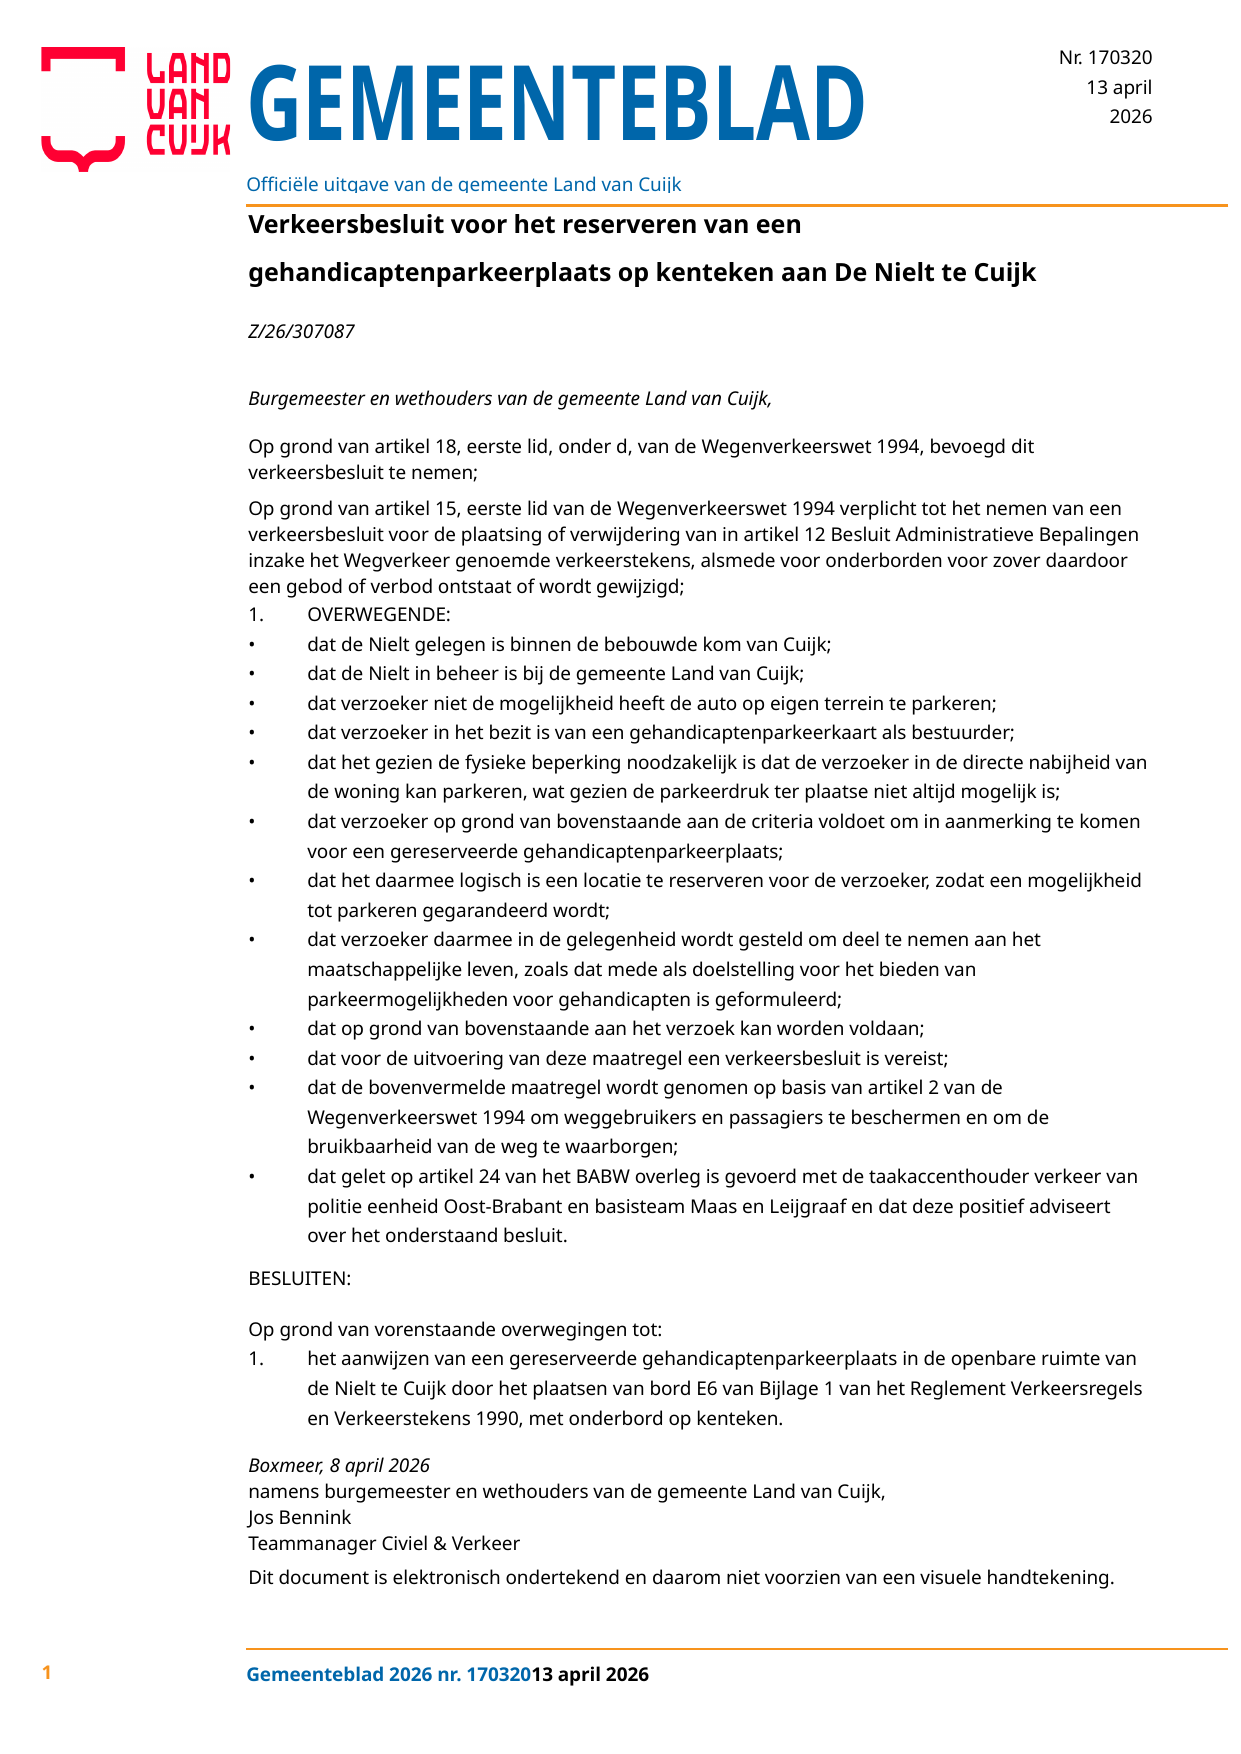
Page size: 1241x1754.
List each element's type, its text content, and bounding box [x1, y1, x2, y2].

text Jos Bennink [248, 1504, 1152, 1530]
list dat de Nielt gelegen is binnen de bebouwde kom van Cuijk; [248, 631, 1152, 656]
list dat de Nielt in beheer is bij de gemeente Land van Cuijk; [248, 660, 1152, 686]
picture [41, 47, 231, 172]
text Burgemeester en wethouders van de gemeente Land van Cuijk, [248, 386, 1152, 411]
text Dit document is elektronisch ondertekend en daarom niet voorzien van een visuele handtekening. [248, 1569, 1152, 1588]
text BESLUITEN: [248, 1266, 1152, 1291]
text Op grond van vorenstaande overwegingen tot: [248, 1316, 1152, 1342]
text Op grond van artikel 18, eerste lid, onder d, van de Wegenverkeerswet 1994, bevoegd dit verkeersbesluit te nemen; [248, 433, 1152, 485]
list dat voor de uitvoering van deze maatregel een verkeersbesluit is vereist; [248, 1045, 1152, 1071]
text Op grond van artikel 15, eerste lid van de Wegenverkeerswet 1994 verplicht tot het nemen van een verkeersbesluit voor de plaatsing of verwijdering van in artikel 12 Besluit Administratieve Bepalingen inzake het Wegverkeer genoemde verkeerstekens, alsmede voor onderborden voor zover daardoor een gebod of verbod ontstaat of wordt gewijzigd; [248, 496, 1152, 598]
list dat verzoeker in het bezit is van een gehandicaptenparkeerkaart als bestuurder; [248, 719, 1152, 745]
list dat verzoeker daarmee in de gelegenheid wordt gesteld om deel te nemen aan het maatschappelijke leven, zoals dat mede als doelstelling voor het bieden van parkeermogelijkheden voor gehandicapten is geformuleerd; [248, 927, 1152, 1011]
list dat het gezien de fysieke beperking noodzakelijk is dat de verzoeker in de directe nabijheid van de woning kan parkeren, wat gezien de parkeerdruk ter plaatse niet altijd mogelijk is; [248, 749, 1152, 804]
list dat op grond van bovenstaande aan het verzoek kan worden voldaan; [248, 1015, 1152, 1041]
list dat het daarmee logisch is een locatie te reserveren voor de verzoeker, zodat een mogelijkheid tot parkeren gegarandeerd wordt; [248, 867, 1152, 923]
text Z/26/307087 [248, 318, 1152, 344]
list dat verzoeker niet de mogelijkheid heeft de auto op eigen terrein te parkeren; [248, 690, 1152, 716]
text Verkeersbesluit voor het reserveren van een gehandicaptenparkeerplaats op kenteken aan De Nielt te Cuijk [248, 207, 1152, 288]
list dat verzoeker op grond van bovenstaande aan de criteria voldoet om in aanmerking te komen voor een gereserveerde gehandicaptenparkeerplaats; [248, 808, 1152, 863]
list dat de bovenvermelde maatregel wordt genomen op basis van artikel 2 van de Wegenverkeerswet 1994 om weggebruikers en passagiers te beschermen en om de bruikbaarheid van de weg te waarborgen; [248, 1074, 1152, 1159]
text namens burgemeester en wethouders van de gemeente Land van Cuijk, [248, 1478, 1152, 1504]
list OVERWEGENDE: [248, 601, 1152, 627]
list dat gelet op artikel 24 van het BABW overleg is gevoerd met de taakaccenthouder verkeer van politie eenheid Oost-Brabant en basisteam Maas en Leijgraaf en dat deze positief adviseert over het onderstaand besluit. [248, 1163, 1152, 1248]
text Boxmeer, 8 april 2026 [248, 1453, 1152, 1478]
list het aanwijzen van een gereserveerde gehandicaptenparkeerplaats in de openbare ruimte van de Nielt te Cuijk door het plaatsen van bord E6 van Bijlage 1 van het Reglement Verkeersregels en Verkeerstekens 1990, met onderbord op kenteken. [248, 1346, 1152, 1431]
text Teammanager Civiel & Verkeer [248, 1530, 1152, 1556]
